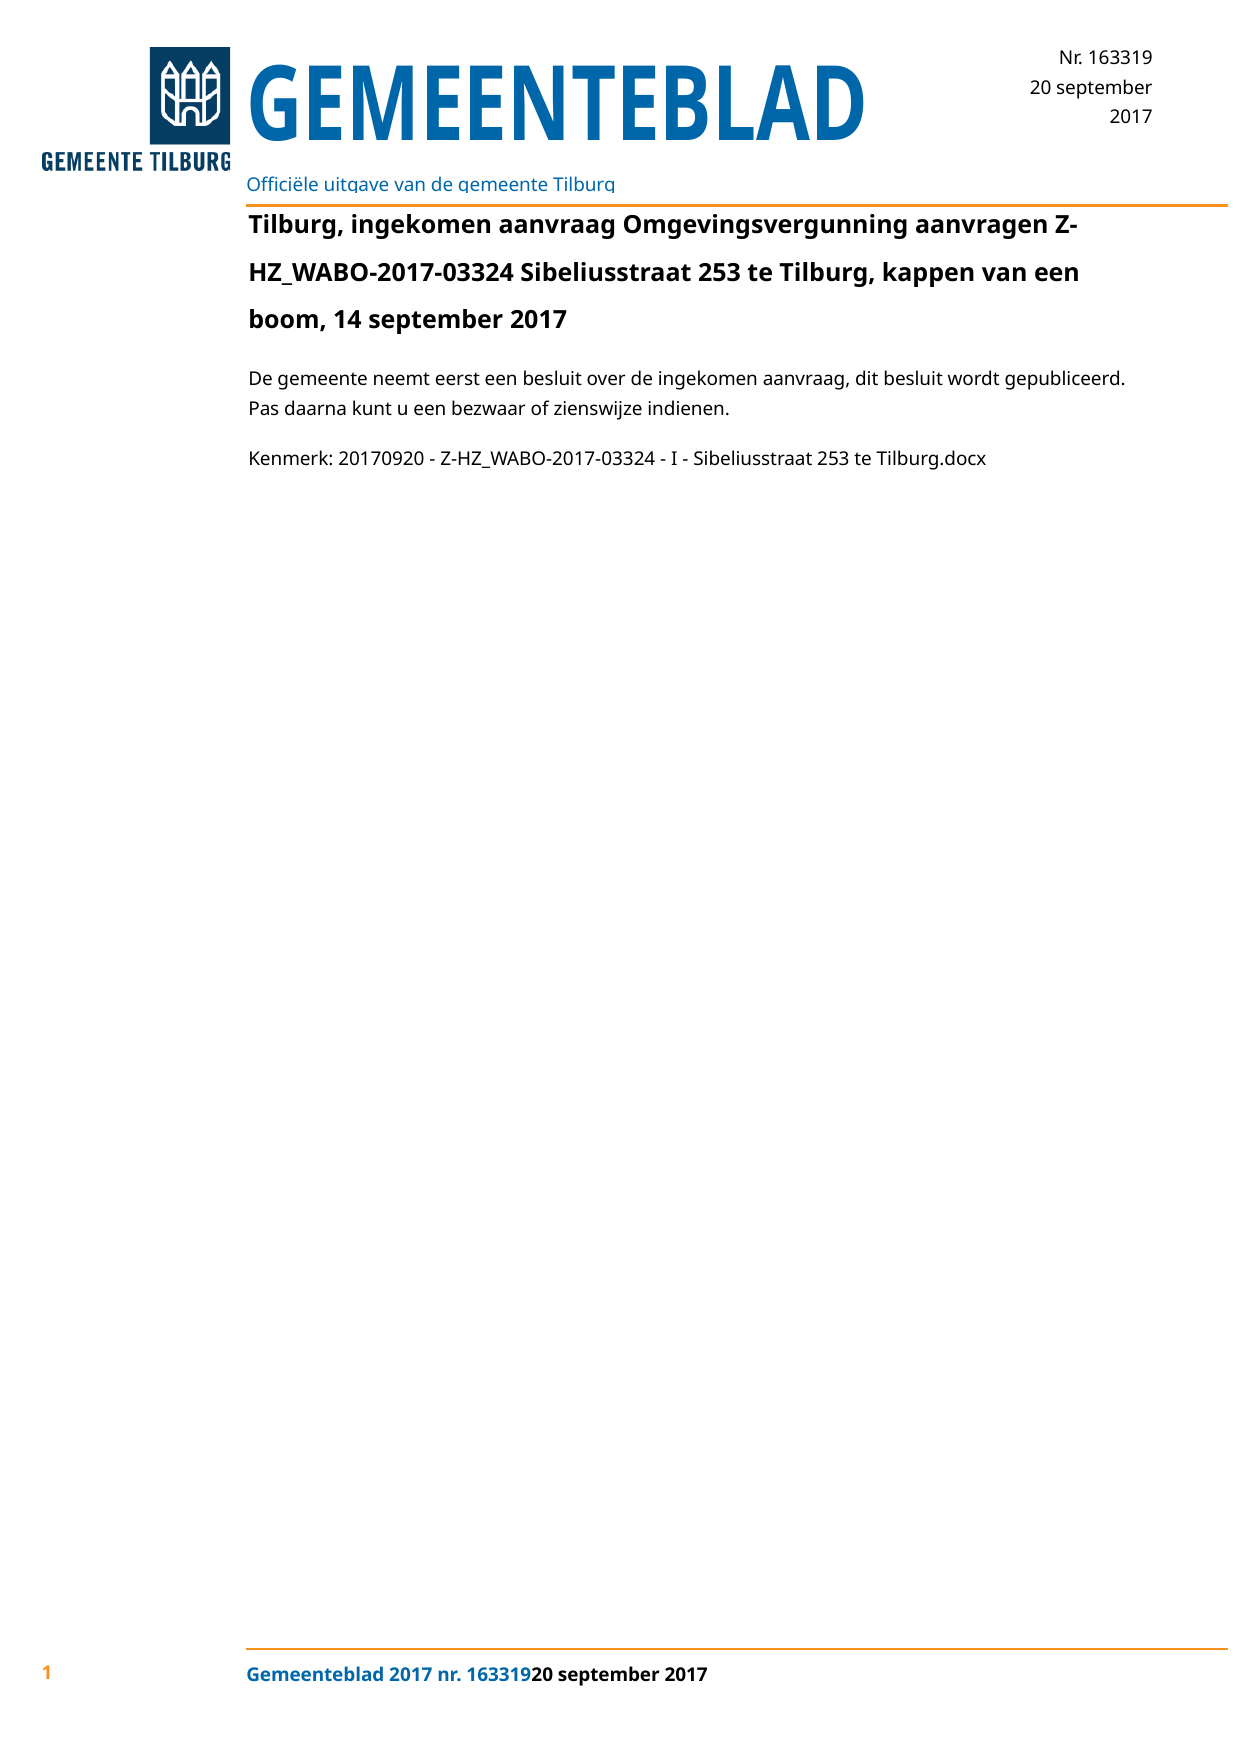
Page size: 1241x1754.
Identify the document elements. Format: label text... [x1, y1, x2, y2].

picture [41, 47, 231, 172]
text Tilburg, ingekomen aanvraag Omgevingsvergunning aanvragen Z-HZ_WABO-2017-03324 Sibeliusstraat 253 te Tilburg, kappen van een boom, 14 september 2017 [248, 207, 1152, 336]
text De gemeente neemt eerst een besluit over de ingekomen aanvraag, dit besluit wordt gepubliceerd. Pas daarna kunt u een bezwaar of zienswijze indienen. [248, 366, 1152, 421]
text Kenmerk: 20170920 - Z-HZ_WABO-2017-03324 - I - Sibeliusstraat 253 te Tilburg.docx [248, 446, 1152, 471]
